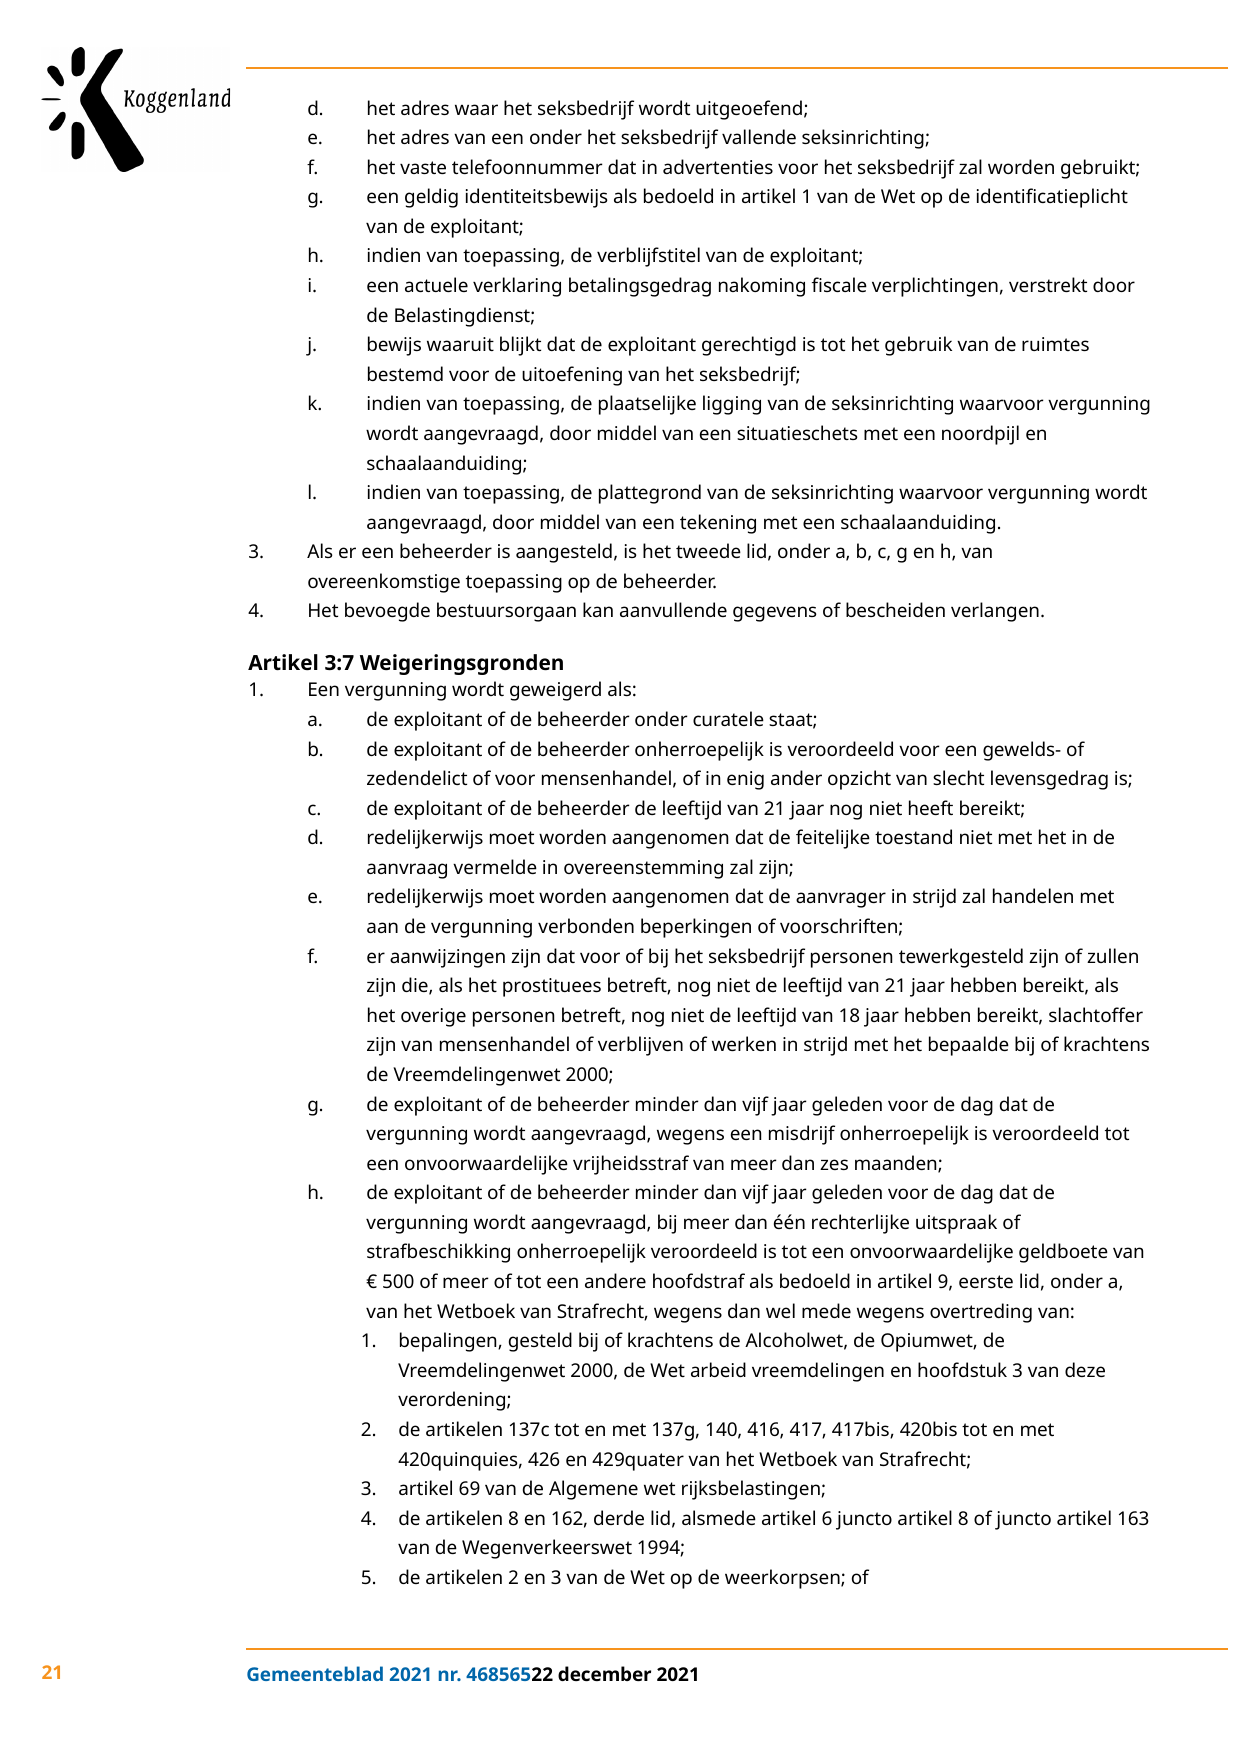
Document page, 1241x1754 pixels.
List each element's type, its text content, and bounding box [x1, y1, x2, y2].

list de artikelen 137c tot en met 137g, 140, 416, 417, 417bis, 420bis tot en met 420quinquies, 426 en 429quater van het Wetboek van Strafrecht; [361, 1416, 1152, 1471]
list de exploitant of de beheerder minder dan vijf jaar geleden voor de dag dat de vergunning wordt aangevraagd, wegens een misdrijf onherroepelijk is veroordeeld tot een onvoorwaardelijke vrijheidsstraf van meer dan zes maanden; [307, 1091, 1152, 1176]
list een actuele verklaring betalingsgedrag nakoming fiscale verplichtingen, verstrekt door de Belastingdienst; [307, 272, 1152, 328]
list Als er een beheerder is aangesteld, is het tweede lid, onder a, b, c, g en h, van overeenkomstige toepassing op de beheerder. [248, 538, 1152, 594]
list bepalingen, gesteld bij of krachtens de Alcoholwet, de Opiumwet, de Vreemdelingenwet 2000, de Wet arbeid vreemdelingen en hoofdstuk 3 van deze verordening; [361, 1327, 1152, 1412]
list indien van toepassing, de verblijfstitel van de exploitant; [307, 243, 1152, 268]
list de exploitant of de beheerder minder dan vijf jaar geleden voor de dag dat de vergunning wordt aangevraagd, bij meer dan één rechterlijke uitspraak of strafbeschikking onherroepelijk veroordeeld is tot een onvoorwaardelijke geldboete van € 500 of meer of tot een andere hoofdstraf als bedoeld in artikel 9, eerste lid, onder a, van het Wetboek van Strafrecht, wegens dan wel mede wegens overtreding van: [307, 1179, 1152, 1323]
list artikel 69 van de Algemene wet rijksbelastingen; [361, 1475, 1152, 1501]
list het vaste telefoonnummer dat in advertenties voor het seksbedrijf zal worden gebruikt; [307, 154, 1152, 180]
list Een vergunning wordt geweigerd als: [248, 677, 1152, 702]
list een geldig identiteitsbewijs als bedoeld in artikel 1 van de Wet op de identificatieplicht van de exploitant; [307, 183, 1152, 239]
list redelijkerwijs moet worden aangenomen dat de aanvrager in strijd zal handelen met aan de vergunning verbonden beperkingen of voorschriften; [307, 884, 1152, 939]
list het adres waar het seksbedrijf wordt uitgeoefend; [307, 95, 1152, 121]
list redelijkerwijs moet worden aangenomen dat de feitelijke toestand niet met het in de aanvraag vermelde in overeenstemming zal zijn; [307, 824, 1152, 880]
list de exploitant of de beheerder de leeftijd van 21 jaar nog niet heeft bereikt; [307, 795, 1152, 821]
list indien van toepassing, de plaatselijke ligging van de seksinrichting waarvoor vergunning wordt aangevraagd, door middel van een situatieschets met een noordpijl en schaalaanduiding; [307, 391, 1152, 476]
list de exploitant of de beheerder onherroepelijk is veroordeeld voor een gewelds- of zedendelict of voor mensenhandel, of in enig ander opzicht van slecht levensgedrag is; [307, 736, 1152, 791]
list de artikelen 8 en 162, derde lid, alsmede artikel 6 juncto artikel 8 of juncto artikel 163 van de Wegenverkeerswet 1994; [361, 1505, 1152, 1560]
list er aanwijzingen zijn dat voor of bij het seksbedrijf personen tewerkgesteld zijn of zullen zijn die, als het prostituees betreft, nog niet de leeftijd van 21 jaar hebben bereikt, als het overige personen betreft, nog niet de leeftijd van 18 jaar hebben bereikt, slachtoffer zijn van mensenhandel of verblijven of werken in strijd met het bepaalde bij of krachtens de Vreemdelingenwet 2000; [307, 943, 1152, 1087]
picture [41, 47, 231, 172]
list indien van toepassing, de plattegrond van de seksinrichting waarvoor vergunning wordt aangevraagd, door middel van een tekening met een schaalaanduiding. [307, 479, 1152, 535]
list Het bevoegde bestuursorgaan kan aanvullende gegevens of bescheiden verlangen. [248, 598, 1152, 623]
list bewijs waaruit blijkt dat de exploitant gerechtigd is tot het gebruik van de ruimtes bestemd voor de uitoefening van het seksbedrijf; [307, 331, 1152, 387]
list het adres van een onder het seksbedrijf vallende seksinrichting; [307, 124, 1152, 150]
list de artikelen 2 en 3 van de Wet op de weerkorpsen; of [361, 1564, 1152, 1590]
text Artikel 3:7 Weigeringsgronden [248, 648, 1152, 677]
list de exploitant of de beheerder onder curatele staat; [307, 706, 1152, 732]
